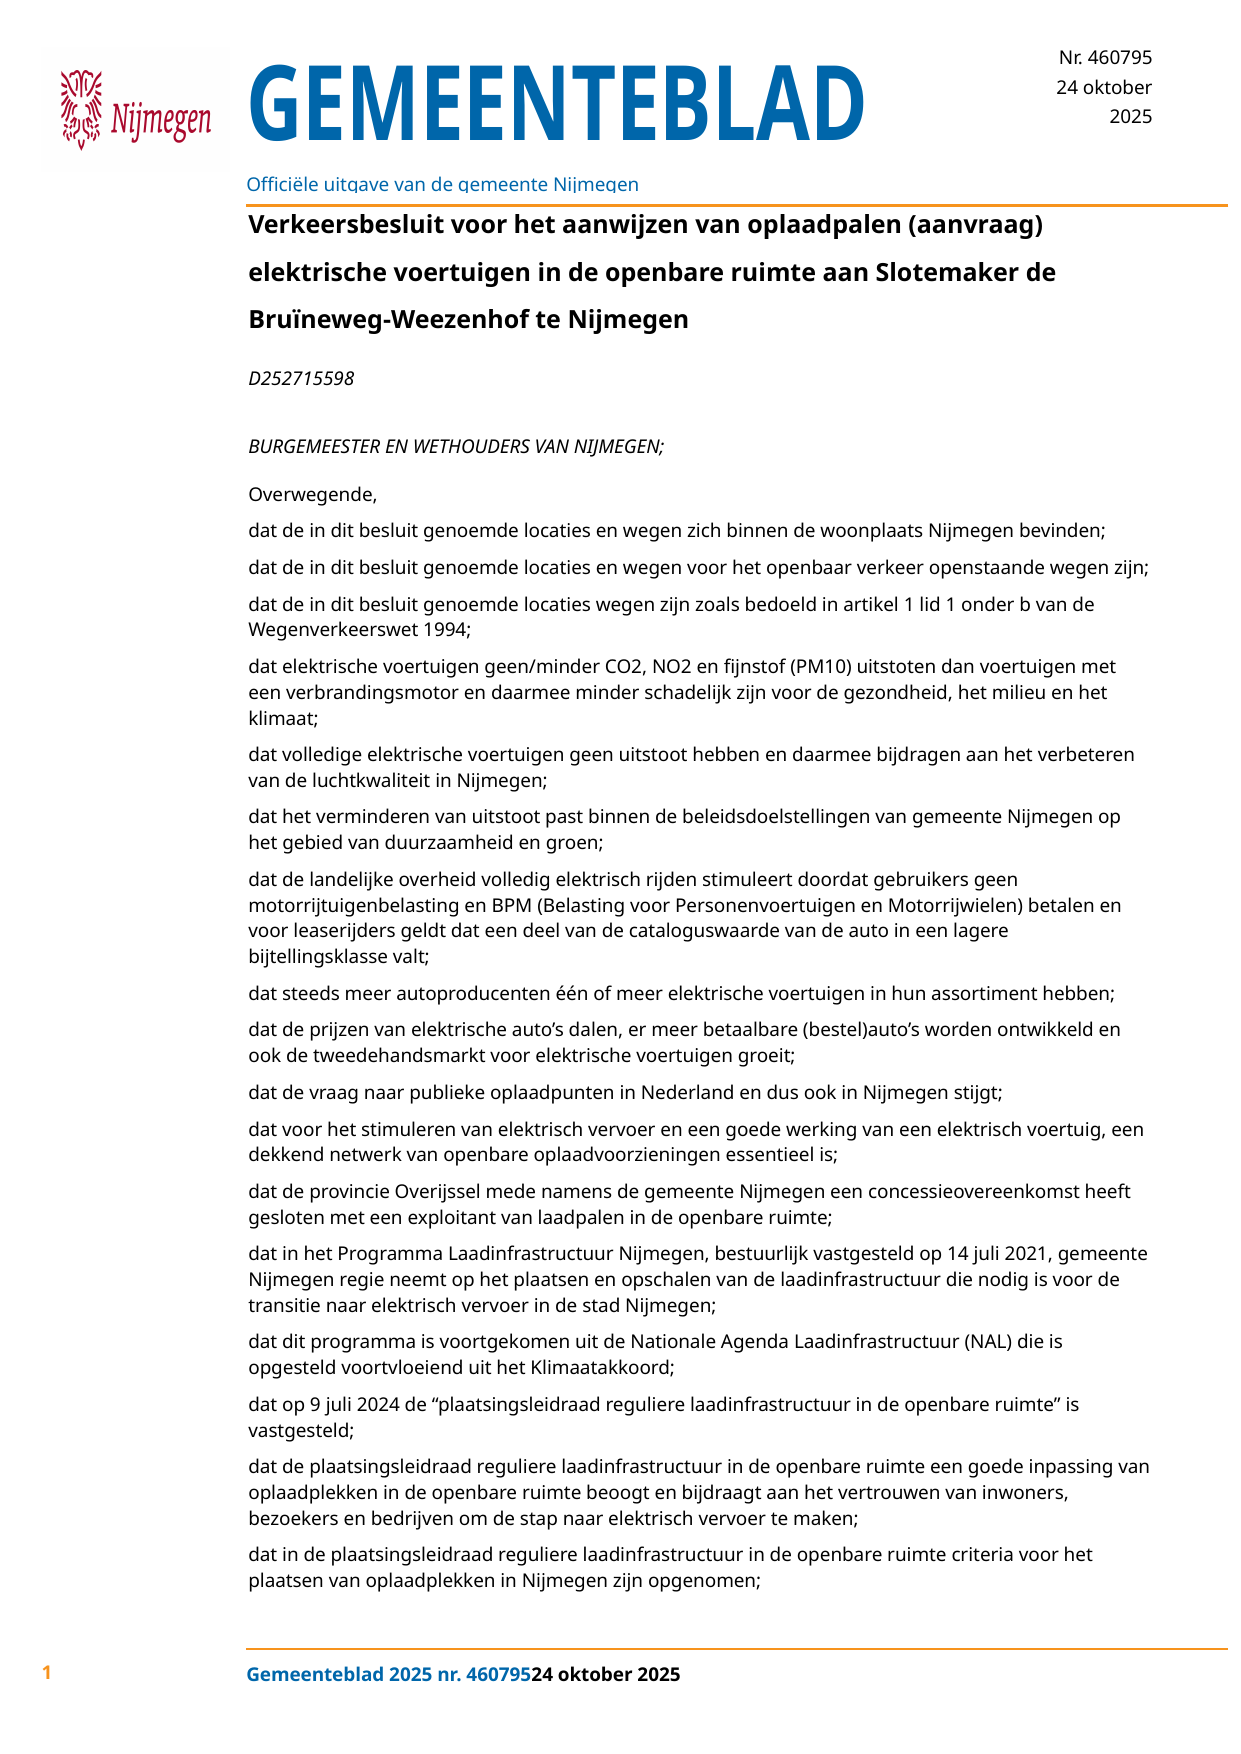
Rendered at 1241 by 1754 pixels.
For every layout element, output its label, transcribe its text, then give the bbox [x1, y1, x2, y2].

text dat op 9 juli 2024 de “plaatsingsleidraad reguliere laadinfrastructuur in de openbare ruimte” is vastgesteld; [248, 1391, 1152, 1442]
text dat in de plaatsingsleidraad reguliere laadinfrastructuur in de openbare ruimte criteria voor het plaatsen van oplaadplekken in Nijmegen zijn opgenomen; [248, 1542, 1152, 1593]
text D252715598 [248, 366, 1152, 391]
text dat de prijzen van elektrische auto’s dalen, er meer betaalbare (bestel)auto’s worden ontwikkeld en ook de tweedehandsmarkt voor elektrische voertuigen groeit; [248, 1017, 1152, 1068]
text dat de vraag naar publieke oplaadpunten in Nederland en dus ook in Nijmegen stijgt; [248, 1079, 1152, 1105]
text dat elektrische voertuigen geen/minder CO2, NO2 en fijnstof (PM10) uitstoten dan voertuigen met een verbrandingsmotor en daarmee minder schadelijk zijn voor de gezondheid, het milieu en het klimaat; [248, 653, 1152, 730]
text dat de plaatsingsleidraad reguliere laadinfrastructuur in de openbare ruimte een goede inpassing van oplaadplekken in de openbare ruimte beoogt en bijdraagt aan het vertrouwen van inwoners, bezoekers en bedrijven om de stap naar elektrisch vervoer te maken; [248, 1453, 1152, 1531]
text dat het verminderen van uitstoot past binnen de beleidsdoelstellingen van gemeente Nijmegen op het gebied van duurzaamheid en groen; [248, 804, 1152, 855]
text Verkeersbesluit voor het aanwijzen van oplaadpalen (aanvraag) elektrische voertuigen in de openbare ruimte aan Slotemaker de Bruïneweg-Weezenhof te Nijmegen [248, 207, 1152, 336]
text dat de landelijke overheid volledig elektrisch rijden stimuleert doordat gebruikers geen motorrijtuigenbelasting en BPM (Belasting voor Personenvoertuigen en Motorrijwielen) betalen en voor leaserijders geldt dat een deel van de cataloguswaarde van de auto in een lagere bijtellingsklasse valt; [248, 866, 1152, 969]
text dat voor het stimuleren van elektrisch vervoer en een goede werking van een elektrisch voertuig, een dekkend netwerk van openbare oplaadvoorzieningen essentieel is; [248, 1116, 1152, 1167]
text dat de in dit besluit genoemde locaties wegen zijn zoals bedoeld in artikel 1 lid 1 onder b van de Wegenverkeerswet 1994; [248, 591, 1152, 642]
text dat de in dit besluit genoemde locaties en wegen zich binnen de woonplaats Nijmegen bevinden; [248, 517, 1152, 543]
picture [41, 47, 231, 172]
text dat volledige elektrische voertuigen geen uitstoot hebben en daarmee bijdragen aan het verbeteren van de luchtkwaliteit in Nijmegen; [248, 741, 1152, 793]
text dat de provincie Overijssel mede namens de gemeente Nijmegen een concessieovereenkomst heeft gesloten met een exploitant van laadpalen in de openbare ruimte; [248, 1178, 1152, 1229]
text dat in het Programma Laadinfrastructuur Nijmegen, bestuurlijk vastgesteld op 14 juli 2021, gemeente Nijmegen regie neemt op het plaatsen en opschalen van de laadinfrastructuur die nodig is voor de transitie naar elektrisch vervoer in de stad Nijmegen; [248, 1241, 1152, 1318]
text BURGEMEESTER EN WETHOUDERS VAN NIJMEGEN; [248, 433, 1152, 459]
text dat dit programma is voortgekomen uit de Nationale Agenda Laadinfrastructuur (NAL) die is opgesteld voortvloeiend uit het Klimaatakkoord; [248, 1329, 1152, 1380]
text dat de in dit besluit genoemde locaties en wegen voor het openbaar verkeer openstaande wegen zijn; [248, 554, 1152, 580]
text dat steeds meer autoproducenten één of meer elektrische voertuigen in hun assortiment hebben; [248, 980, 1152, 1006]
text Overwegende, [248, 481, 1152, 507]
